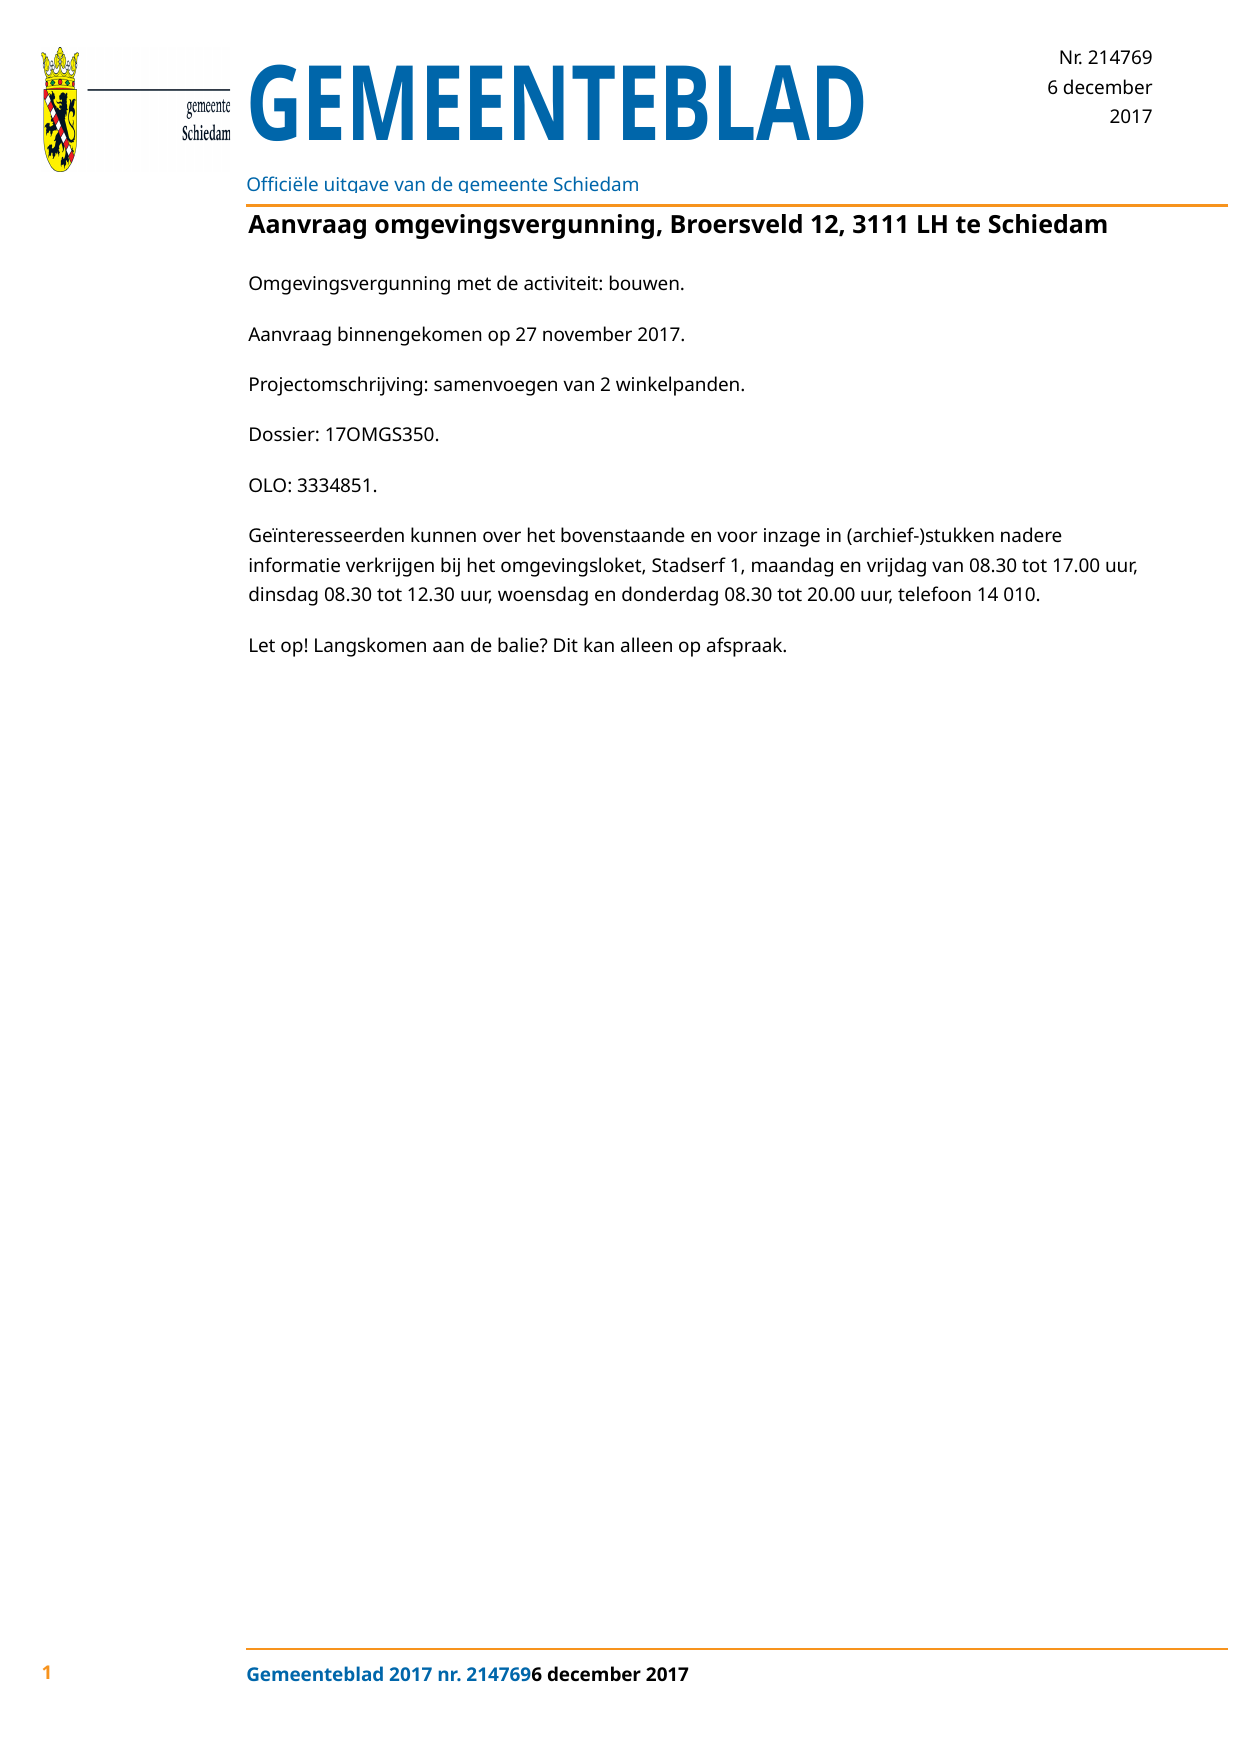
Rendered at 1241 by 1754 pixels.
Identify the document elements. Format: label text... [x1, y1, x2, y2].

text Let op! Langskomen aan de balie? Dit kan alleen op afspraak. [248, 632, 1152, 658]
text Aanvraag binnengekomen op 27 november 2017. [248, 321, 1152, 346]
text Aanvraag omgevingsvergunning, Broersveld 12, 3111 LH te Schiedam [248, 207, 1152, 241]
text Omgevingsvergunning met de activiteit: bouwen. [248, 270, 1152, 296]
text Projectomschrijving: samenvoegen van 2 winkelpanden. [248, 371, 1152, 397]
text Geïnteresseerden kunnen over het bovenstaande en voor inzage in (archief-)stukken nadere informatie verkrijgen bij het omgevingsloket, Stadserf 1, maandag en vrijdag van 08.30 tot 17.00 uur, dinsdag 08.30 tot 12.30 uur, woensdag en donderdag 08.30 tot 20.00 uur, telefoon 14 010. [248, 522, 1152, 607]
text Dossier: 17OMGS350. [248, 422, 1152, 447]
picture [41, 47, 231, 172]
text OLO: 3334851. [248, 472, 1152, 498]
